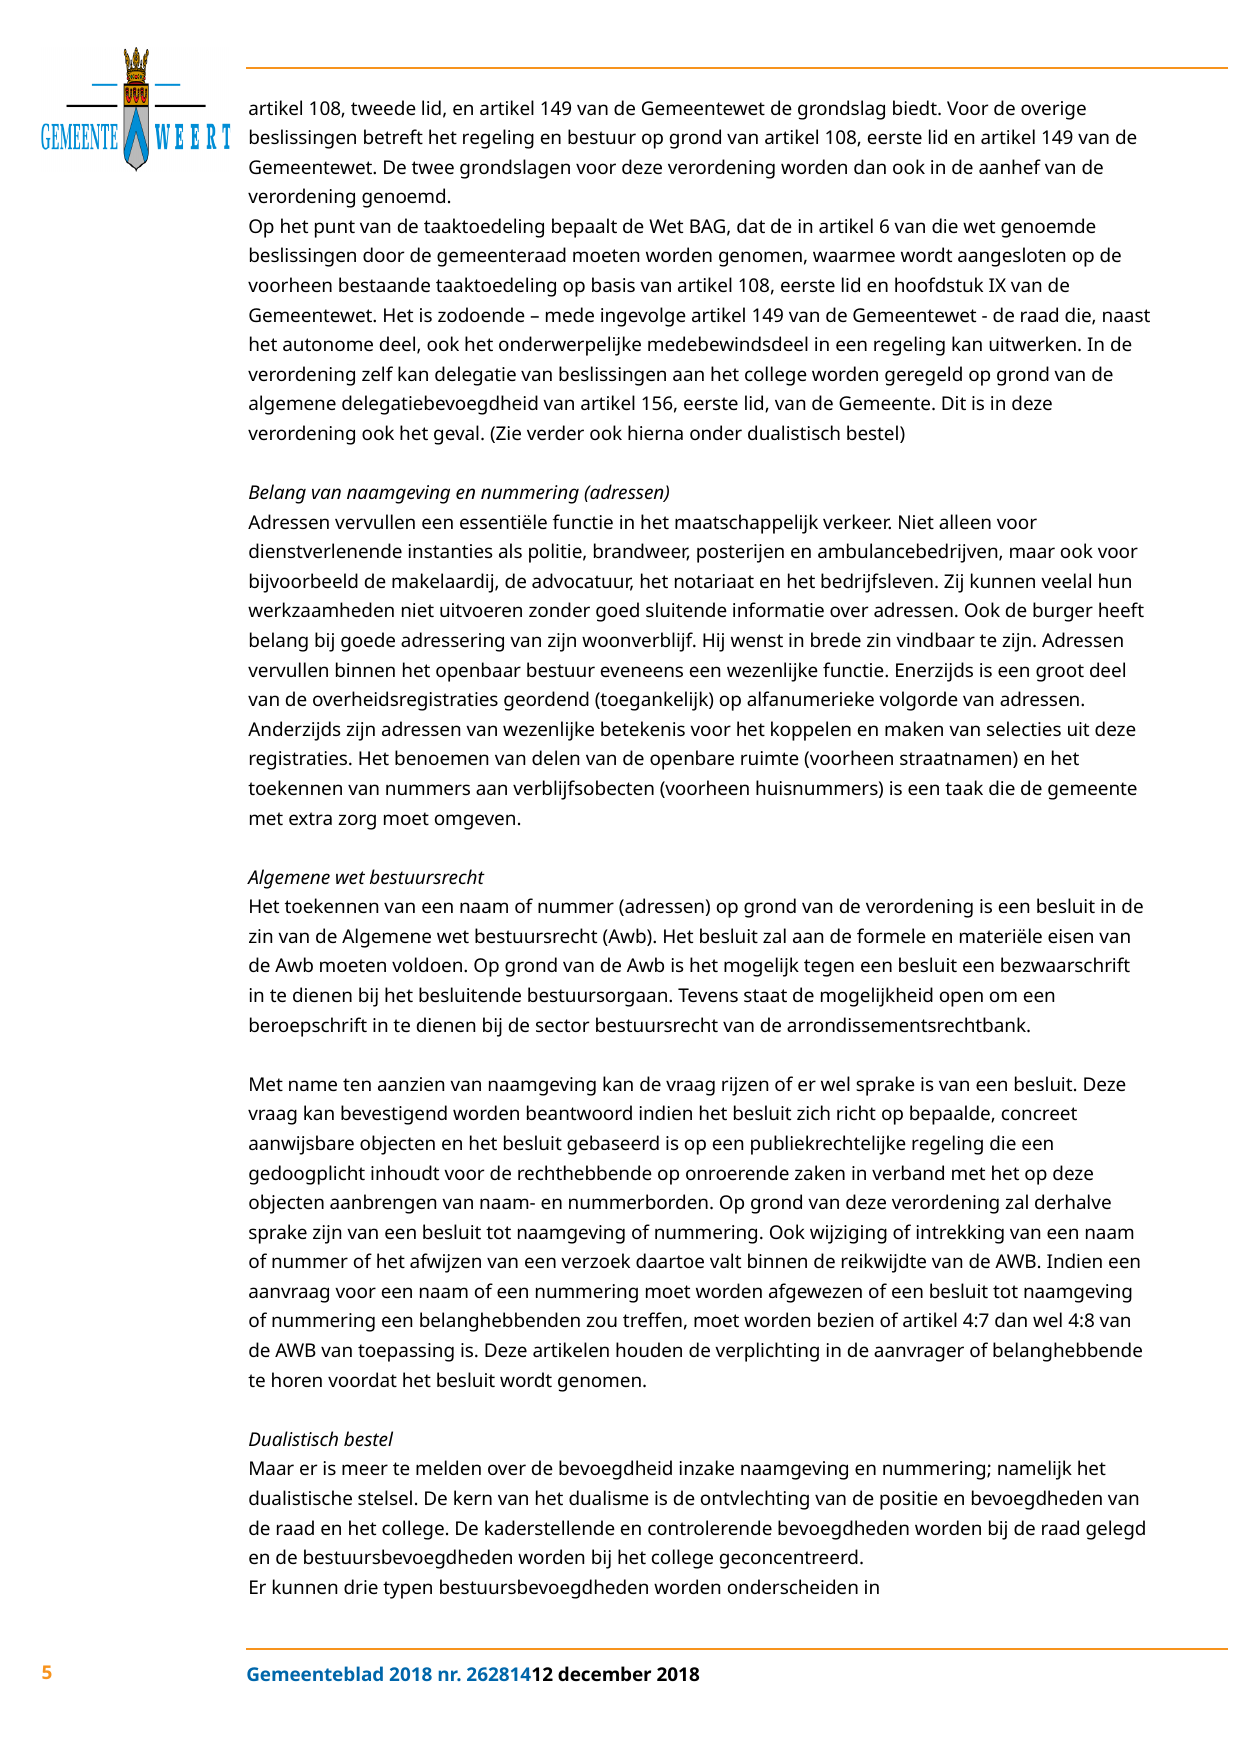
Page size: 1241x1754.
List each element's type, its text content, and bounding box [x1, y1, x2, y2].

text artikel 108, tweede lid, en artikel 149 van de Gemeentewet de grondslag biedt. Voor de overige beslissingen betreft het regeling en bestuur op grond van artikel 108, eerste lid en artikel 149 van de Gemeentewet. De twee grondslagen voor deze verordening worden dan ook in de aanhef van de verordening genoemd. [248, 95, 1152, 209]
text Belang van naamgeving en nummering (adressen) [248, 479, 1152, 505]
text Dualistisch bestel [248, 1426, 1152, 1452]
text Algemene wet bestuursrecht [248, 864, 1152, 890]
text Met name ten aanzien van naamgeving kan de vraag rijzen of er wel sprake is van een besluit. Deze vraag kan bevestigend worden beantwoord indien het besluit zich richt op bepaalde, concreet aanwijsbare objecten en het besluit gebaseerd is op een publiekrechtelijke regeling die een gedoogplicht inhoudt voor de rechthebbende op onroerende zaken in verband met het op deze objecten aanbrengen van naam- en nummerborden. Op grond van deze verordening zal derhalve sprake zijn van een besluit tot naamgeving of nummering. Ook wijziging of intrekking van een naam of nummer of het afwijzen van een verzoek daartoe valt binnen de reikwijdte van de AWB. Indien een aanvraag voor een naam of een nummering moet worden afgewezen of een besluit tot naamgeving of nummering een belanghebbenden zou treffen, moet worden bezien of artikel 4:7 dan wel 4:8 van de AWB van toepassing is. Deze artikelen houden de verplichting in de aanvrager of belanghebbende te horen voordat het besluit wordt genomen. [248, 1071, 1152, 1393]
text Maar er is meer te melden over de bevoegdheid inzake naamgeving en nummering; namelijk het dualistische stelsel. De kern van het dualisme is de ontvlechting van de positie en bevoegdheden van de raad en het college. De kaderstellende en controlerende bevoegdheden worden bij de raad gelegd en de bestuursbevoegdheden worden bij het college geconcentreerd. [248, 1456, 1152, 1570]
picture [41, 47, 231, 172]
text Het toekennen van een naam of nummer (adressen) op grond van de verordening is een besluit in de zin van de Algemene wet bestuursrecht (Awb). Het besluit zal aan de formele en materiële eisen van de Awb moeten voldoen. Op grond van de Awb is het mogelijk tegen een besluit een bezwaarschrift in te dienen bij het besluitende bestuursorgaan. Tevens staat de mogelijkheid open om een beroepschrift in te dienen bij de sector bestuursrecht van de arrondissementsrechtbank. [248, 893, 1152, 1038]
text Adressen vervullen een essentiële functie in het maatschappelijk verkeer. Niet alleen voor dienstverlenende instanties als politie, brandweer, posterijen en ambulancebedrijven, maar ook voor bijvoorbeeld de makelaardij, de advocatuur, het notariaat en het bedrijfsleven. Zij kunnen veelal hun werkzaamheden niet uitvoeren zonder goed sluitende informatie over adressen. Ook de burger heeft belang bij goede adressering van zijn woonverblijf. Hij wenst in brede zin vindbaar te zijn. Adressen vervullen binnen het openbaar bestuur eveneens een wezenlijke functie. Enerzijds is een groot deel van de overheidsregistraties geordend (toegankelijk) op alfanumerieke volgorde van adressen. Anderzijds zijn adressen van wezenlijke betekenis voor het koppelen en maken van selecties uit deze registraties. Het benoemen van delen van de openbare ruimte (voorheen straatnamen) en het toekennen van nummers aan verblijfsobecten (voorheen huisnummers) is een taak die de gemeente met extra zorg moet omgeven. [248, 509, 1152, 831]
text Op het punt van de taaktoedeling bepaalt de Wet BAG, dat de in artikel 6 van die wet genoemde beslissingen door de gemeenteraad moeten worden genomen, waarmee wordt aangesloten op de voorheen bestaande taaktoedeling op basis van artikel 108, eerste lid en hoofdstuk IX van de Gemeentewet. Het is zodoende – mede ingevolge artikel 149 van de Gemeentewet - de raad die, naast het autonome deel, ook het onderwerpelijke medebewindsdeel in een regeling kan uitwerken. In de verordening zelf kan delegatie van beslissingen aan het college worden geregeld op grond van de algemene delegatiebevoegdheid van artikel 156, eerste lid, van de Gemeente. Dit is in deze verordening ook het geval. (Zie verder ook hierna onder dualistisch bestel) [248, 213, 1152, 446]
text Er kunnen drie typen bestuursbevoegdheden worden onderscheiden in [248, 1574, 1152, 1600]
